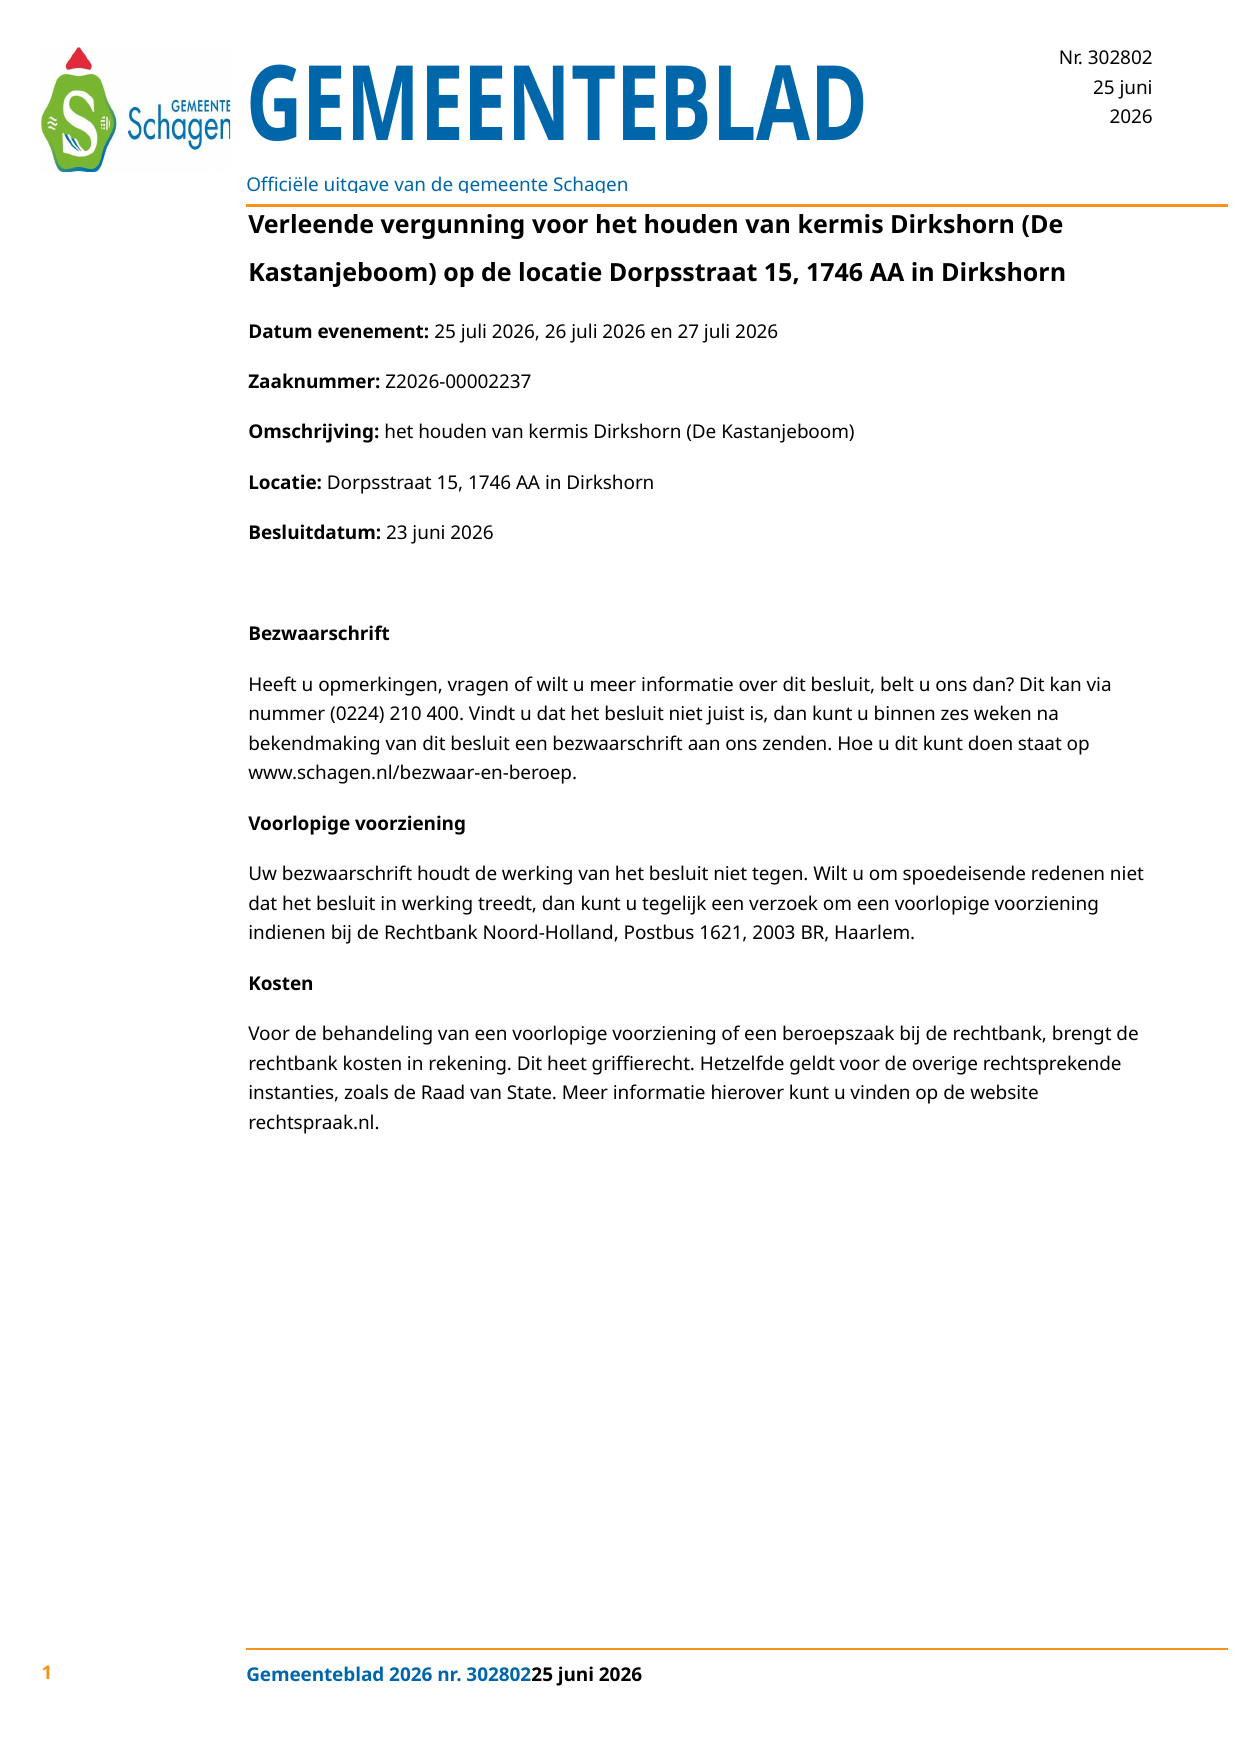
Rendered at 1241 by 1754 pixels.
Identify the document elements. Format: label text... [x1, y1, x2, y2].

text Uw bezwaarschrift houdt de werking van het besluit niet tegen. Wilt u om spoedeisende redenen niet dat het besluit in werking treedt, dan kunt u tegelijk een verzoek om een voorlopige voorziening indienen bij de Rechtbank Noord-Holland, Postbus 1621, 2003 BR, Haarlem. [248, 860, 1152, 945]
text Kosten [248, 970, 1152, 996]
text Voorlopige voorziening [248, 810, 1152, 836]
picture [41, 47, 231, 172]
text Besluitdatum: 23 juni 2026 [248, 519, 1152, 545]
text Datum evenement: 25 juli 2026, 26 juli 2026 en 27 juli 2026 [248, 318, 1152, 344]
text Locatie: Dorpsstraat 15, 1746 AA in Dirkshorn [248, 469, 1152, 495]
text Voor de behandeling van een voorlopige voorziening of een beroepszaak bij de rechtbank, brengt de rechtbank kosten in rekening. Dit heet griffierecht. Hetzelfde geldt voor de overige rechtsprekende instanties, zoals de Raad van State. Meer informatie hierover kunt u vinden op de website rechtspraak.nl. [248, 1020, 1152, 1135]
text Omschrijving: het houden van kermis Dirkshorn (De Kastanjeboom) [248, 419, 1152, 444]
text Verleende vergunning voor het houden van kermis Dirkshorn (De Kastanjeboom) op de locatie Dorpsstraat 15, 1746 AA in Dirkshorn [248, 207, 1152, 288]
text Heeft u opmerkingen, vragen of wilt u meer informatie over dit besluit, belt u ons dan? Dit kan via nummer (0224) 210 400. Vindt u dat het besluit niet juist is, dan kunt u binnen zes weken na bekendmaking van dit besluit een bezwaarschrift aan ons zenden. Hoe u dit kunt doen staat op www.schagen.nl/bezwaar-en-beroep. [248, 671, 1152, 785]
text Bezwaarschrift [248, 620, 1152, 646]
text Zaaknummer: Z2026-00002237 [248, 368, 1152, 394]
